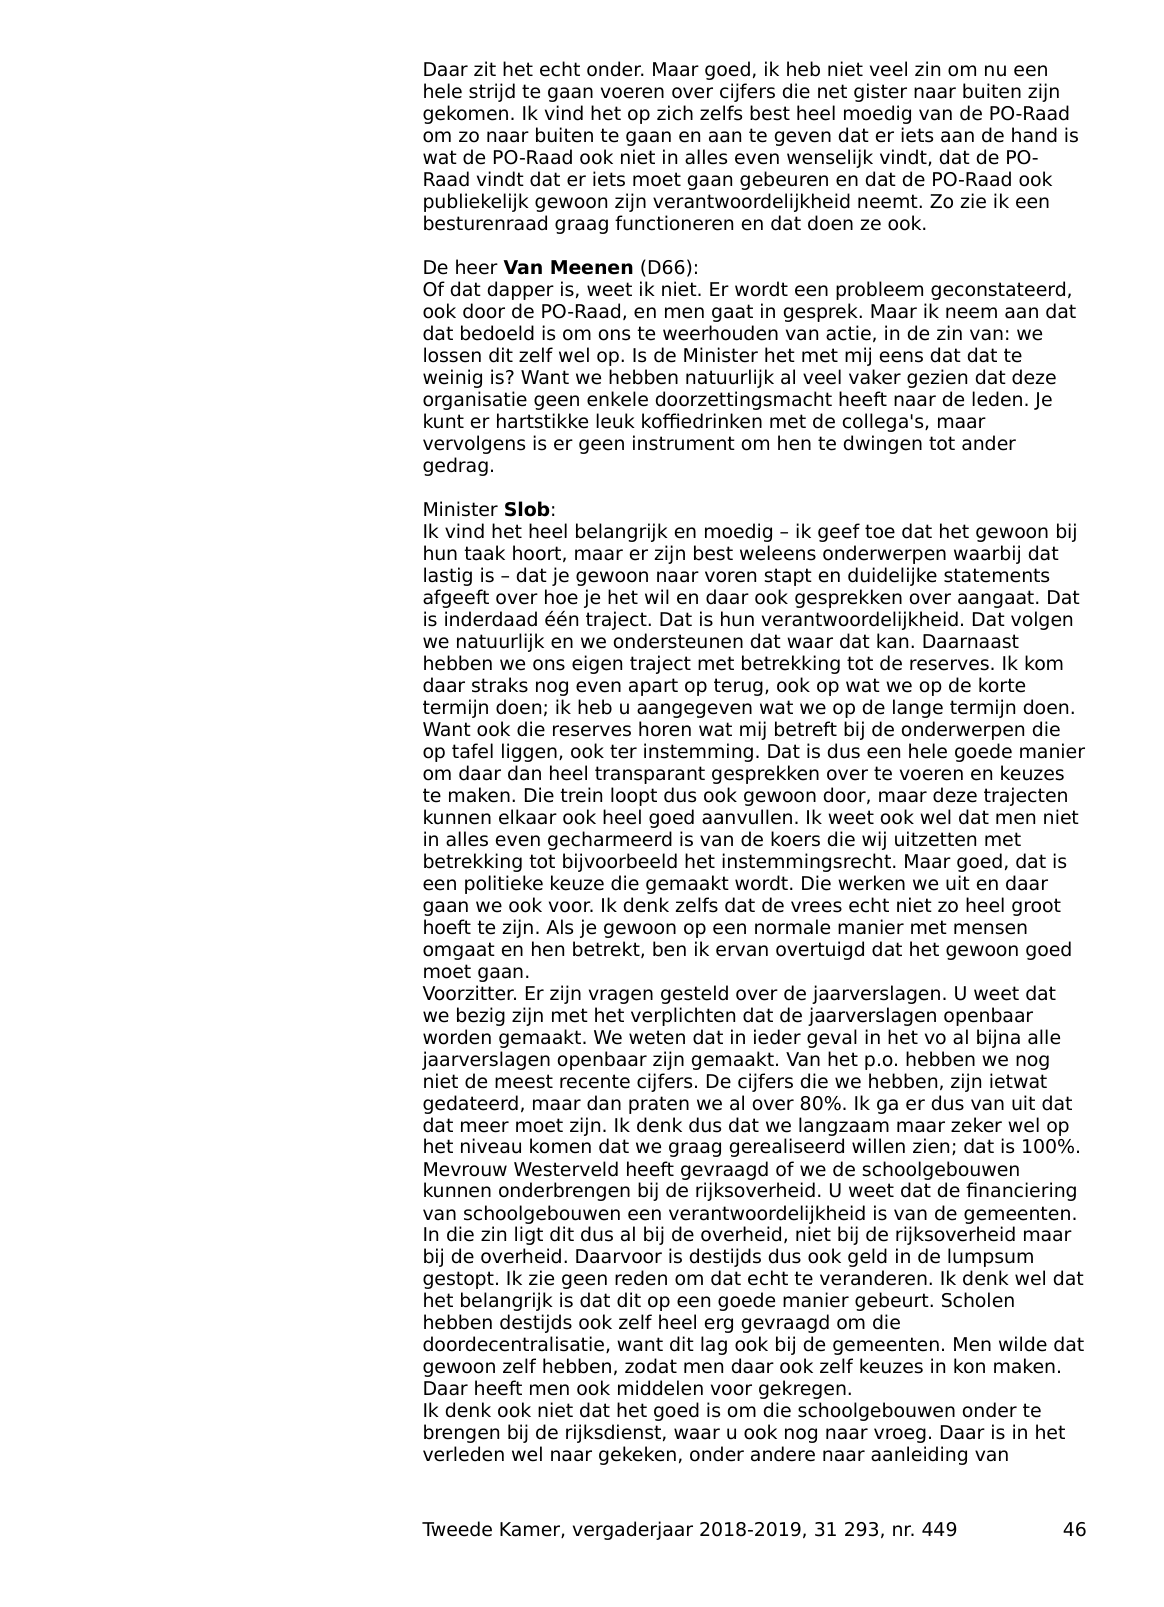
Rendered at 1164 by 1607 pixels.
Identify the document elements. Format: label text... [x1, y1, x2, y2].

text De heer Van Meenen (D66): [422, 257, 1087, 279]
text Minister Slob: [422, 499, 1087, 521]
text Of dat dapper is, weet ik niet. Er wordt een probleem geconstateerd, ook door de PO-Raad, en men gaat in gesprek. Maar ik neem aan dat dat bedoeld is om ons te weerhouden van actie, in de zin van: we lossen dit zelf wel op. Is de Minister het met mij eens dat dat te weinig is? Want we hebben natuurlijk al veel vaker gezien dat deze organisatie geen enkele doorzettingsmacht heeft naar de leden. Je kunt er hartstikke leuk koffiedrinken met de collega's, maar vervolgens is er geen instrument om hen te dwingen tot ander gedrag. [422, 279, 1087, 477]
text Daar zit het echt onder. Maar goed, ik heb niet veel zin om nu een hele strijd te gaan voeren over cijfers die net gister naar buiten zijn gekomen. Ik vind het op zich zelfs best heel moedig van de PO-Raad om zo naar buiten te gaan en aan te geven dat er iets aan de hand is wat de PO-Raad ook niet in alles even wenselijk vindt, dat de PO-Raad vindt dat er iets moet gaan gebeuren en dat de PO-Raad ook publiekelijk gewoon zijn verantwoordelijkheid neemt. Zo zie ik een besturenraad graag functioneren en dat doen ze ook. [422, 59, 1087, 235]
text Mevrouw Westerveld heeft gevraagd of we de schoolgebouwen kunnen onderbrengen bij de rijksoverheid. U weet dat de financiering van schoolgebouwen een verantwoordelijkheid is van de gemeenten. In die zin ligt dit dus al bij de overheid, niet bij de rijksoverheid maar bij de overheid. Daarvoor is destijds dus ook geld in de lumpsum gestopt. Ik zie geen reden om dat echt te veranderen. Ik denk wel dat het belangrijk is dat dit op een goede manier gebeurt. Scholen hebben destijds ook zelf heel erg gevraagd om die doordecentralisatie, want dit lag ook bij de gemeenten. Men wilde dat gewoon zelf hebben, zodat men daar ook zelf keuzes in kon maken. Daar heeft men ook middelen voor gekregen. [422, 1158, 1087, 1400]
text Ik denk ook niet dat het goed is om die schoolgebouwen onder te brengen bij de rijksdienst, waar u ook nog naar vroeg. Daar is in het verleden wel naar gekeken, onder andere naar aanleiding van [422, 1400, 1087, 1466]
text Ik vind het heel belangrijk en moedig – ik geef toe dat het gewoon bij hun taak hoort, maar er zijn best weleens onderwerpen waarbij dat lastig is – dat je gewoon naar voren stapt en duidelijke statements afgeeft over hoe je het wil en daar ook gesprekken over aangaat. Dat is inderdaad één traject. Dat is hun verantwoordelijkheid. Dat volgen we natuurlijk en we ondersteunen dat waar dat kan. Daarnaast hebben we ons eigen traject met betrekking tot de reserves. Ik kom daar straks nog even apart op terug, ook op wat we op de korte termijn doen; ik heb u aangegeven wat we op de lange termijn doen. Want ook die reserves horen wat mij betreft bij de onderwerpen die op tafel liggen, ook ter instemming. Dat is dus een hele goede manier om daar dan heel transparant gesprekken over te voeren en keuzes te maken. Die trein loopt dus ook gewoon door, maar deze trajecten kunnen elkaar ook heel goed aanvullen. Ik weet ook wel dat men niet in alles even gecharmeerd is van de koers die wij uitzetten met betrekking tot bijvoorbeeld het instemmingsrecht. Maar goed, dat is een politieke keuze die gemaakt wordt. Die werken we uit en daar gaan we ook voor. Ik denk zelfs dat de vrees echt niet zo heel groot hoeft te zijn. Als je gewoon op een normale manier met mensen omgaat en hen betrekt, ben ik ervan overtuigd dat het gewoon goed moet gaan. [422, 521, 1087, 983]
text Voorzitter. Er zijn vragen gesteld over de jaarverslagen. U weet dat we bezig zijn met het verplichten dat de jaarverslagen openbaar worden gemaakt. We weten dat in ieder geval in het vo al bijna alle jaarverslagen openbaar zijn gemaakt. Van het p.o. hebben we nog niet de meest recente cijfers. De cijfers die we hebben, zijn ietwat gedateerd, maar dan praten we al over 80%. Ik ga er dus van uit dat dat meer moet zijn. Ik denk dus dat we langzaam maar zeker wel op het niveau komen dat we graag gerealiseerd willen zien; dat is 100%. [422, 983, 1087, 1158]
